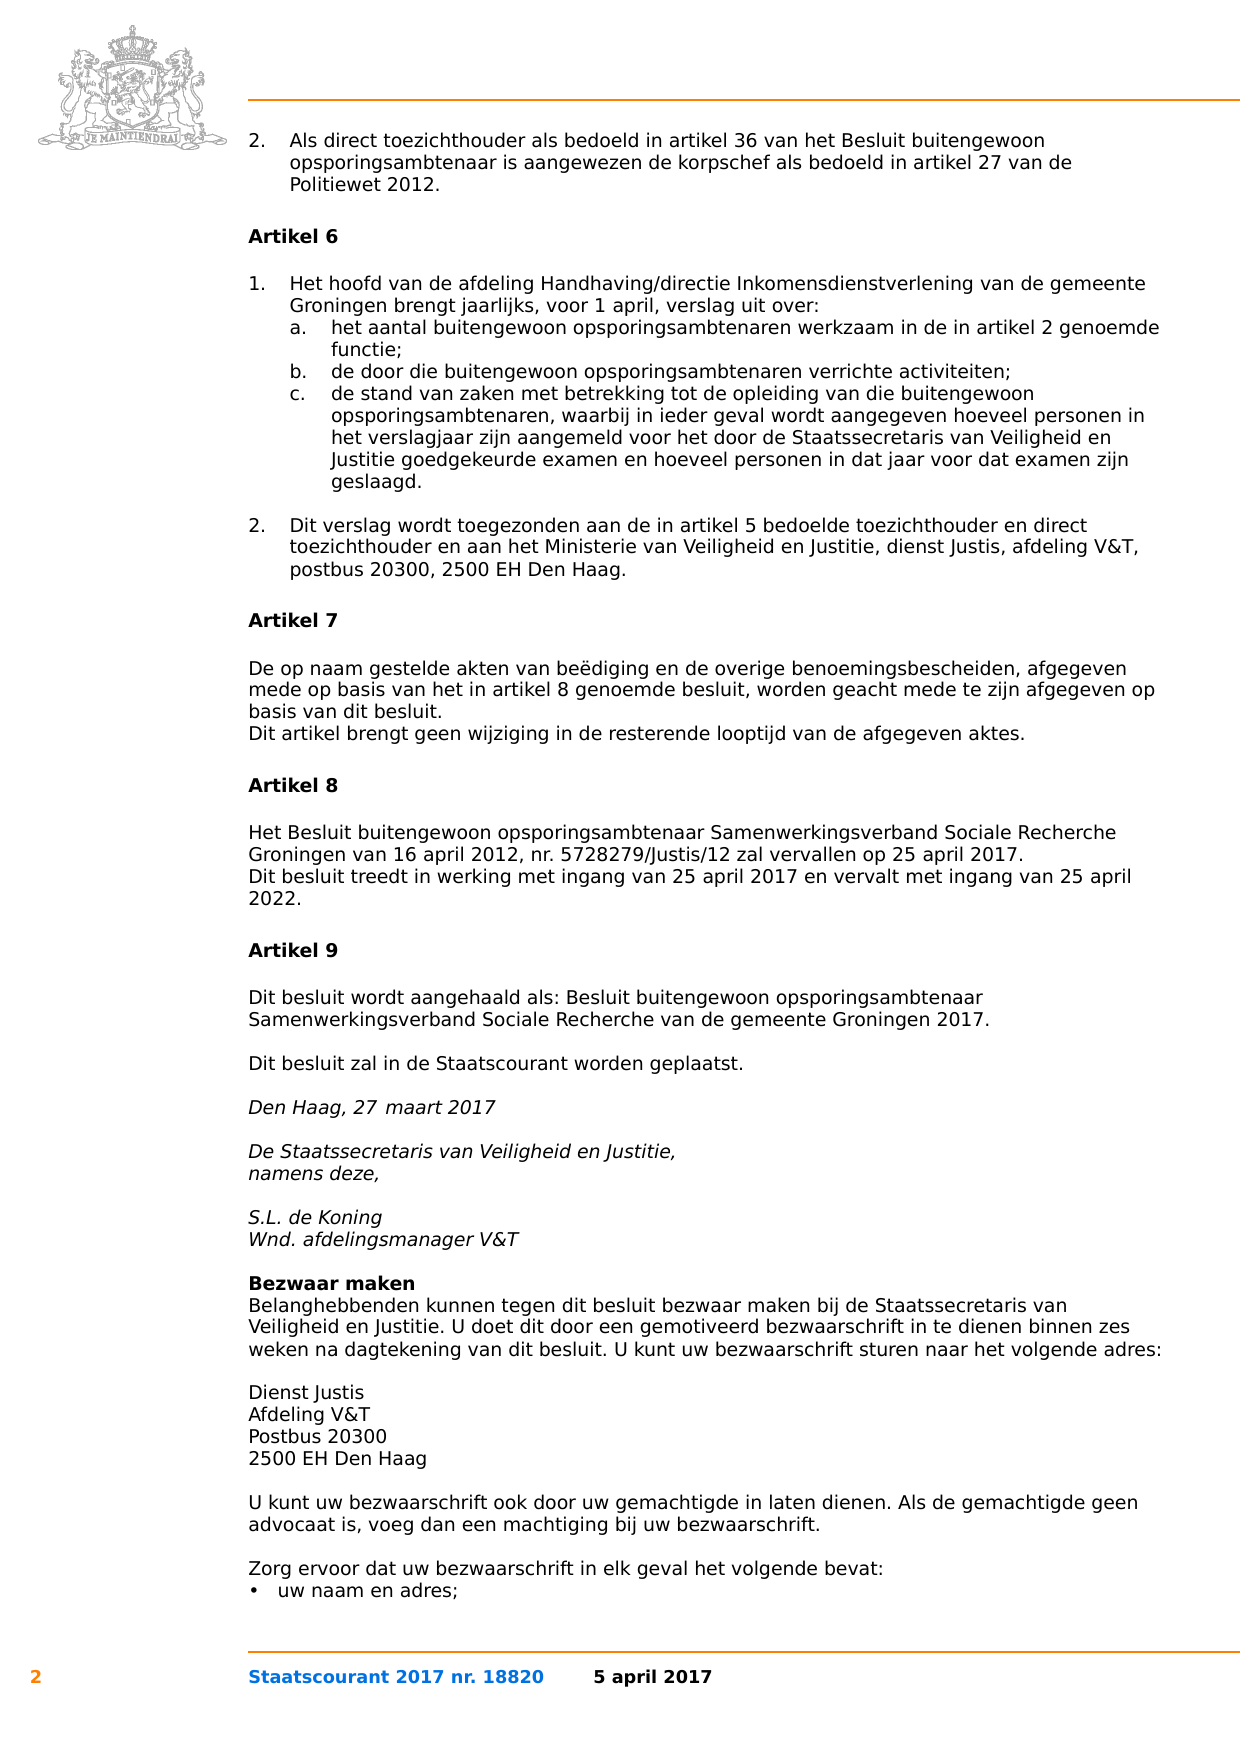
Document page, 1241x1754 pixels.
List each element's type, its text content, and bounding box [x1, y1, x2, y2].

text Zorg ervoor dat uw bezwaarschrift in elk geval het volgende bevat: [248, 1558, 1163, 1580]
text Dienst Justis [248, 1382, 1163, 1404]
subtitle Artikel 7 [248, 610, 1163, 632]
text b. de door die buitengewoon opsporingsambtenaren verrichte activiteiten; [289, 361, 1163, 383]
text Den Haag, 27 maart 2017 [248, 1097, 1163, 1119]
subtitle Artikel 8 [248, 775, 1163, 797]
text Afdeling V&T [248, 1404, 1163, 1426]
subtitle Artikel 9 [248, 940, 1163, 962]
subtitle Artikel 6 [248, 226, 1163, 248]
text Bezwaar maken [248, 1272, 1163, 1294]
text Dit artikel brengt geen wijziging in de resterende looptijd van de afgegeven aktes. [248, 723, 1163, 745]
picture [38, 25, 227, 150]
text 2. Dit verslag wordt toegezonden aan de in artikel 5 bedoelde toezichthouder en direct toezichthouder en aan het Ministerie van Veiligheid en Justitie, dienst Justis, afdeling V&T, postbus 20300, 2500 EH Den Haag. [248, 514, 1163, 580]
text De op naam gestelde akten van beëdiging en de overige benoemingsbescheiden, afgegeven mede op basis van het in artikel 8 genoemde besluit, worden geacht mede te zijn afgegeven op basis van dit besluit. [248, 657, 1163, 723]
text c. de stand van zaken met betrekking tot de opleiding van die buitengewoon opsporingsambtenaren, waarbij in ieder geval wordt aangegeven hoeveel personen in het verslagjaar zijn aangemeld voor het door de Staatssecretaris van Veiligheid en Justitie goedgekeurde examen en hoeveel personen in dat jaar voor dat examen zijn geslaagd. [289, 383, 1163, 493]
text Dit besluit zal in de Staatscourant worden geplaatst. [248, 1053, 1163, 1075]
text Belanghebbenden kunnen tegen dit besluit bezwaar maken bij de Staatssecretaris van Veiligheid en Justitie. U doet dit door een gemotiveerd bezwaarschrift in te dienen binnen zes weken na dagtekening van dit besluit. U kunt uw bezwaarschrift sturen naar het volgende adres: [248, 1294, 1163, 1360]
text • uw naam en adres; [248, 1580, 1163, 1602]
text De Staatssecretaris van Veiligheid en Justitie, namens deze, S.L. de Koning Wnd. afdelingsmanager V&T [248, 1141, 1163, 1251]
text Het Besluit buitengewoon opsporingsambtenaar Samenwerkingsverband Sociale Recherche Groningen van 16 april 2012, nr. 5728279/Justis/12 zal vervallen op 25 april 2017. [248, 822, 1163, 866]
text U kunt uw bezwaarschrift ook door uw gemachtigde in laten dienen. Als de gemachtigde geen advocaat is, voeg dan een machtiging bij uw bezwaarschrift. [248, 1492, 1163, 1536]
text 2. Als direct toezichthouder als bedoeld in artikel 36 van het Besluit buitengewoon opsporingsambtenaar is aangewezen de korpschef als bedoeld in artikel 27 van de Politiewet 2012. [248, 130, 1163, 196]
text Dit besluit wordt aangehaald als: Besluit buitengewoon opsporingsambtenaar Samenwerkingsverband Sociale Recherche van de gemeente Groningen 2017. [248, 987, 1163, 1031]
text Dit besluit treedt in werking met ingang van 25 april 2017 en vervalt met ingang van 25 april 2022. [248, 866, 1163, 910]
text Postbus 20300 [248, 1426, 1163, 1448]
text 1. Het hoofd van de afdeling Handhaving/directie Inkomensdienstverlening van de gemeente Groningen brengt jaarlijks, voor 1 april, verslag uit over: [248, 273, 1163, 317]
text 2500 EH Den Haag [248, 1448, 1163, 1470]
text a. het aantal buitengewoon opsporingsambtenaren werkzaam in de in artikel 2 genoemde functie; [289, 317, 1163, 361]
